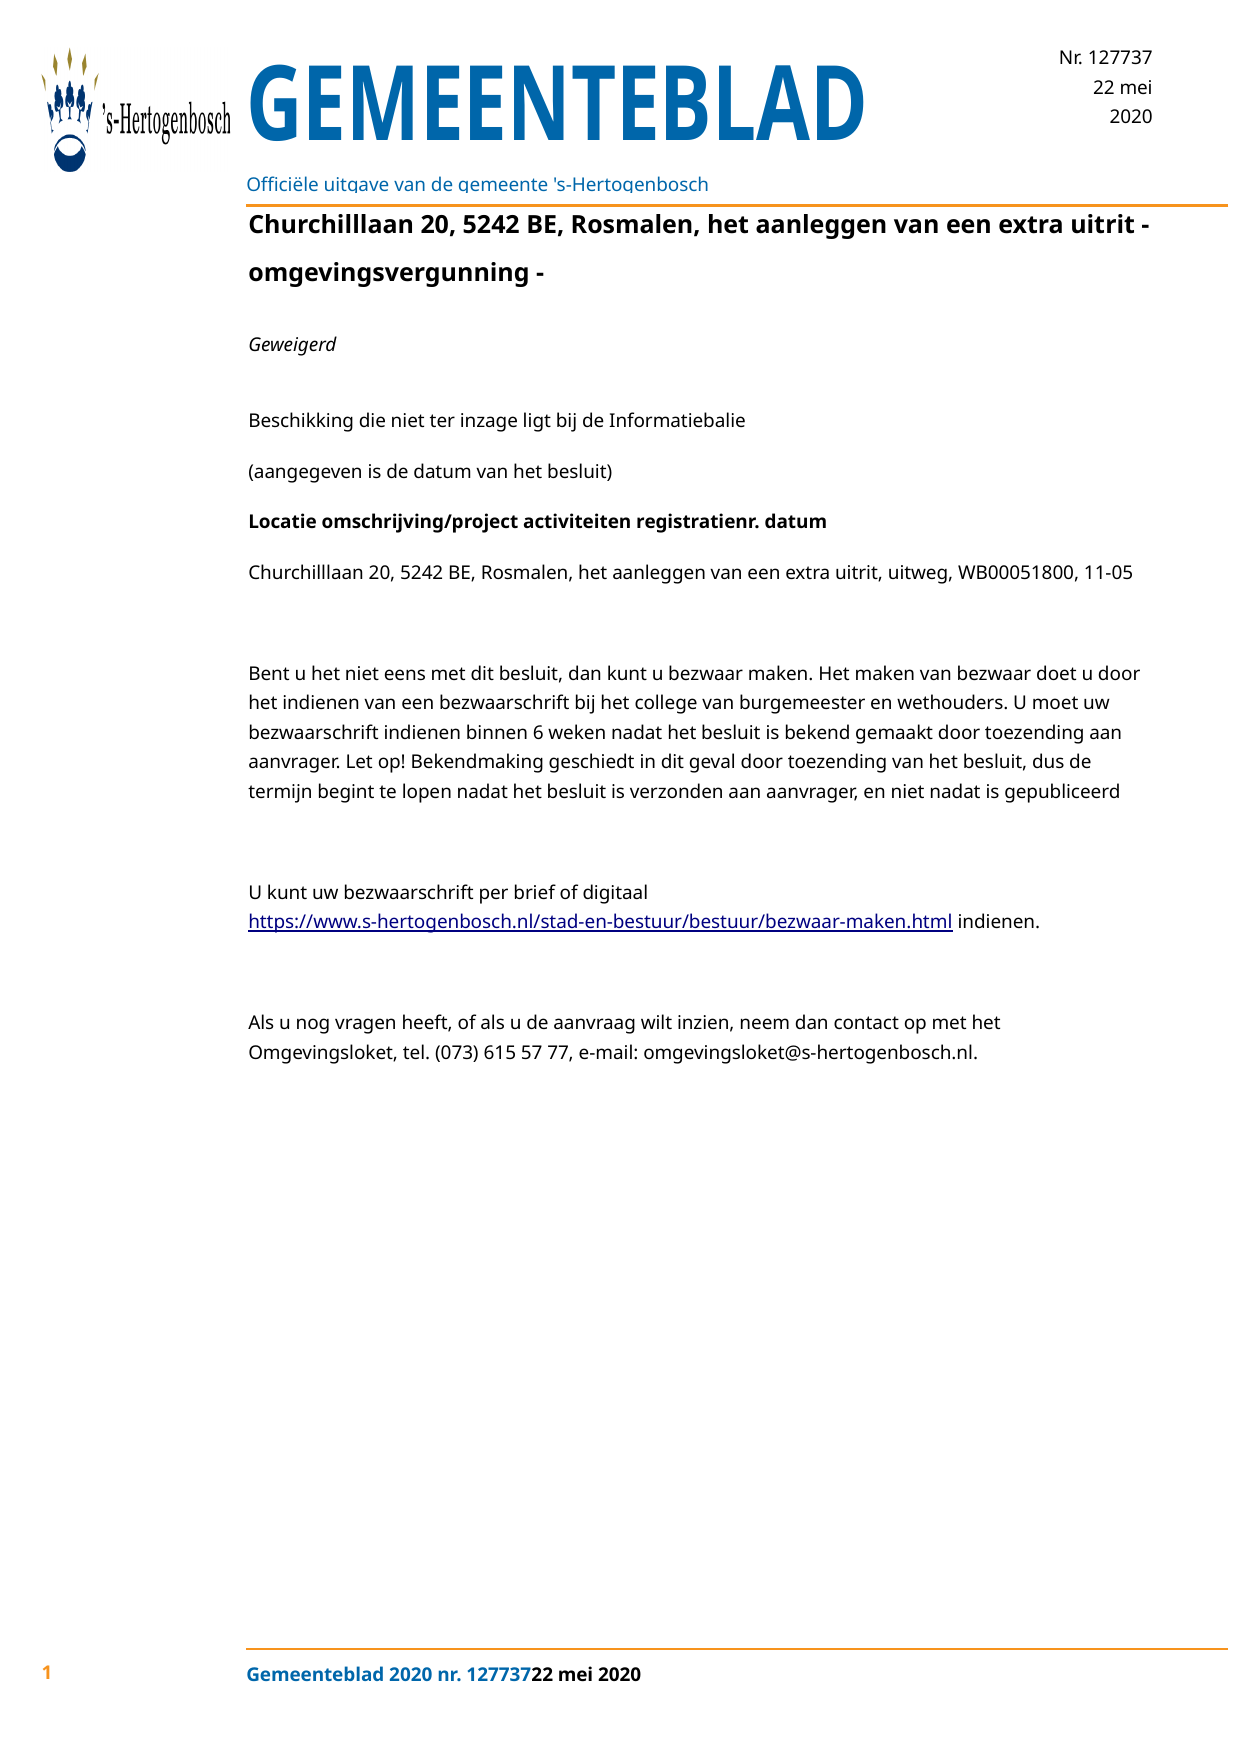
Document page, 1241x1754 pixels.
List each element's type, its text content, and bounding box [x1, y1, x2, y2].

text Bent u het niet eens met dit besluit, dan kunt u bezwaar maken. Het maken van bezwaar doet u door het indienen van een bezwaarschrift bij het college van burgemeester en wethouders. U moet uw bezwaarschrift indienen binnen 6 weken nadat het besluit is bekend gemaakt door toezending aan aanvrager. Let op! Bekendmaking geschiedt in dit geval door toezending van het besluit, dus de termijn begint te lopen nadat het besluit is verzonden aan aanvrager, en niet nadat is gepubliceerd [248, 660, 1152, 804]
text (aangegeven is de datum van het besluit) [248, 458, 1152, 484]
text U kunt uw bezwaarschrift per brief of digitaal https://www.s-hertogenbosch.nl/stad-en-bestuur/bestuur/bezwaar-maken.html indienen. [248, 879, 1152, 934]
text Als u nog vragen heeft, of als u de aanvraag wilt inzien, neem dan contact op met het Omgevingsloket, tel. (073) 615 57 77, e-mail: omgevingsloket@s-hertogenbosch.nl. [248, 1009, 1152, 1064]
picture [41, 47, 231, 172]
text Geweigerd [248, 331, 1152, 357]
text Beschikking die niet ter inzage ligt bij de Informatiebalie [248, 408, 1152, 433]
text Churchilllaan 20, 5242 BE, Rosmalen, het aanleggen van een extra uitrit, uitweg, WB00051800, 11-05 [248, 559, 1152, 584]
text Locatie omschrijving/project activiteiten registratienr. datum [248, 508, 1152, 534]
text Churchilllaan 20, 5242 BE, Rosmalen, het aanleggen van een extra uitrit - omgevingsvergunning - [248, 207, 1152, 288]
